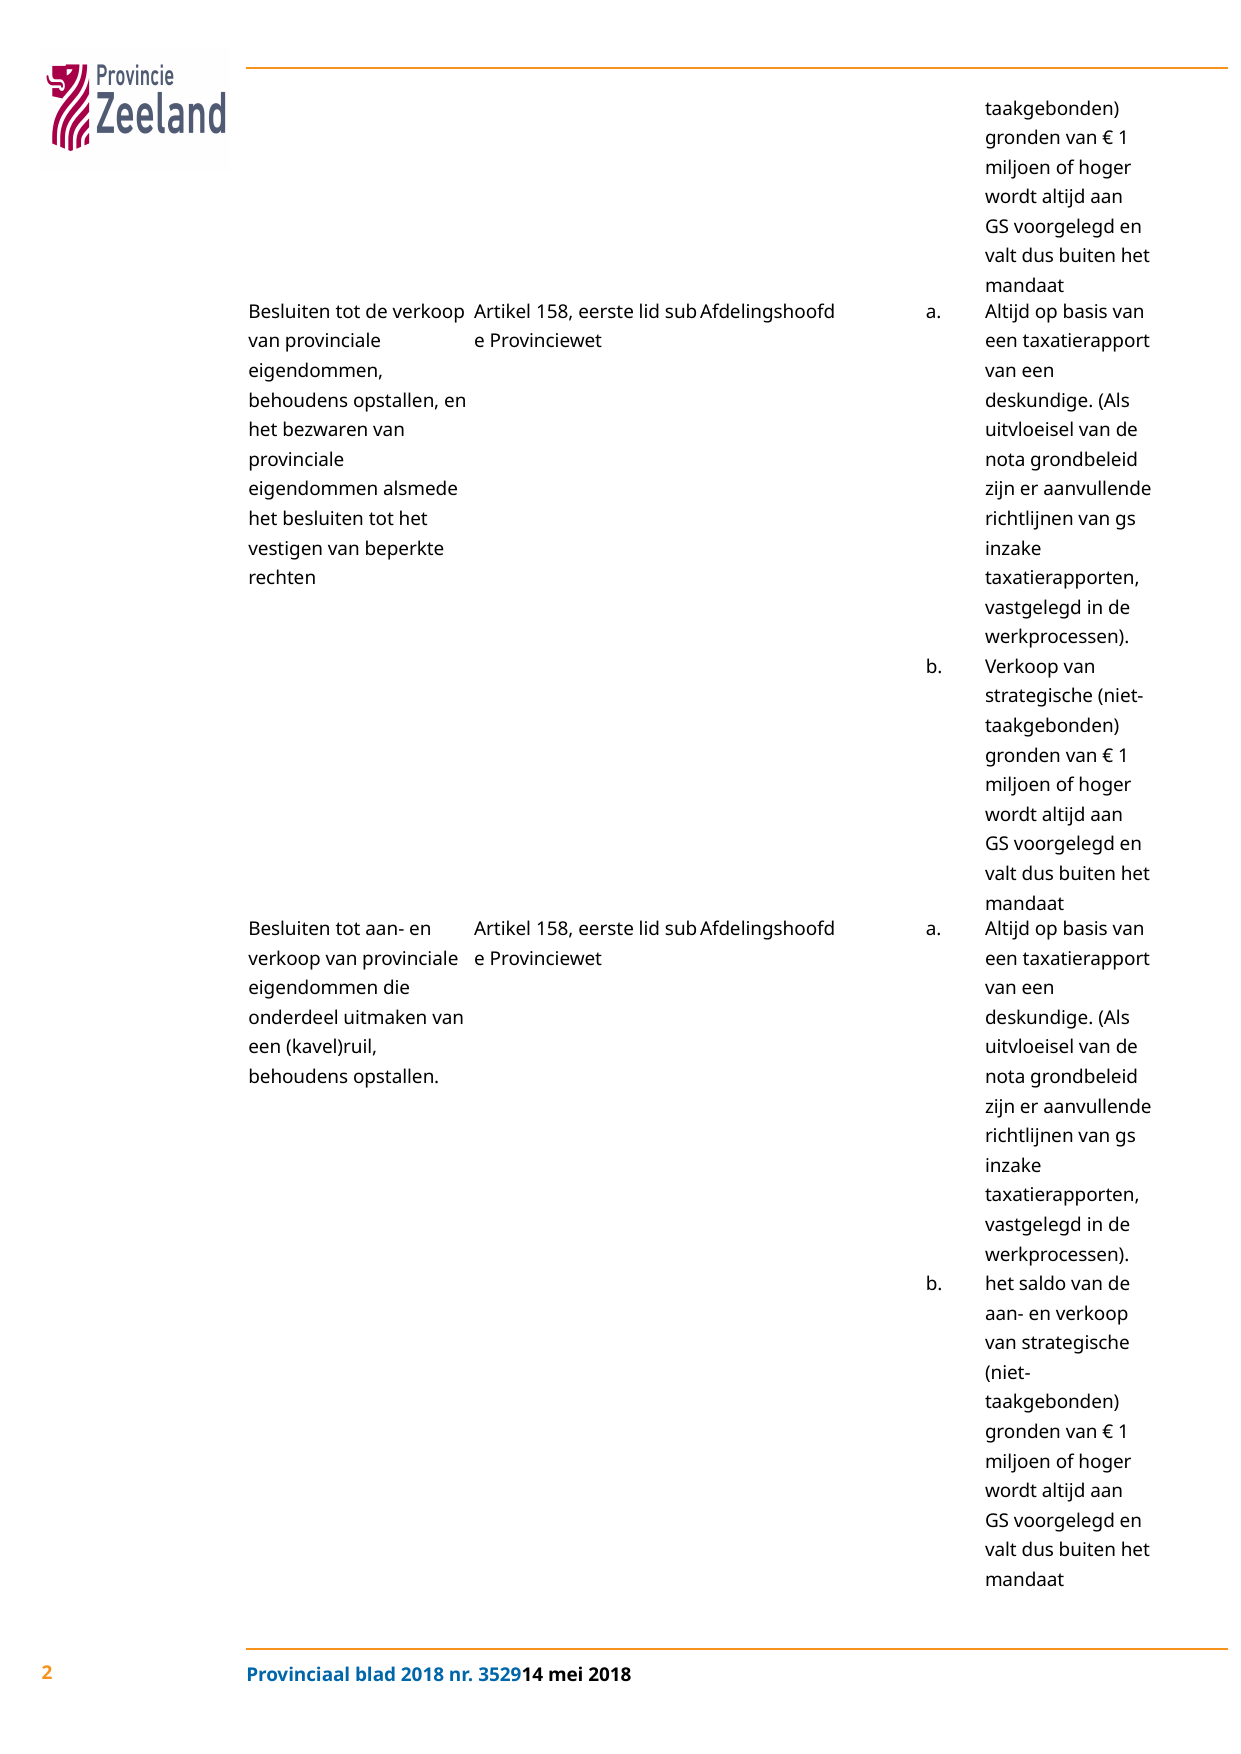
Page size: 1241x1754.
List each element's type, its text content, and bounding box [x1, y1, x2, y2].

table_cell taakgebonden) gronden van € 1 miljoen of hoger wordt altijd aan GS voorgelegd en valt dus buiten het mandaat [926, 95, 1152, 298]
table_cell Artikel 158, eerste lid sub e Provinciewet [474, 915, 700, 1592]
table_cell Altijd op basis van een taxatierapport van een deskundige. (Als uitvloeisel van de nota grondbeleid zijn er aanvullende richtlijnen van gs inzake taxatierapporten, vastgelegd in de werkprocessen). Verkoop van strategische (niet-taakgebonden) gronden van € 1 miljoen of hoger wordt altijd aan GS voorgelegd en valt dus buiten het mandaat [926, 298, 1152, 915]
table_cell [700, 95, 926, 298]
table_cell Afdelingshoofd [700, 298, 926, 915]
table_cell Besluiten tot aan- en verkoop van provinciale eigendommen die onderdeel uitmaken van een (kavel)ruil, behoudens opstallen. [248, 915, 474, 1592]
picture [41, 47, 231, 172]
table_cell Altijd op basis van een taxatierapport van een deskundige. (Als uitvloeisel van de nota grondbeleid zijn er aanvullende richtlijnen van gs inzake taxatierapporten, vastgelegd in de werkprocessen). het saldo van de aan- en verkoop van strategische (niet-taakgebonden) gronden van € 1 miljoen of hoger wordt altijd aan GS voorgelegd en valt dus buiten het mandaat [926, 915, 1152, 1592]
table_cell Besluiten tot de verkoop van provinciale eigendommen, behoudens opstallen, en het bezwaren van provinciale eigendommen alsmede het besluiten tot het vestigen van beperkte rechten [248, 298, 474, 915]
table_cell Artikel 158, eerste lid sub e Provinciewet [474, 298, 700, 915]
table_cell [474, 95, 700, 298]
table_cell [248, 95, 474, 298]
table_cell Afdelingshoofd [700, 915, 926, 1592]
